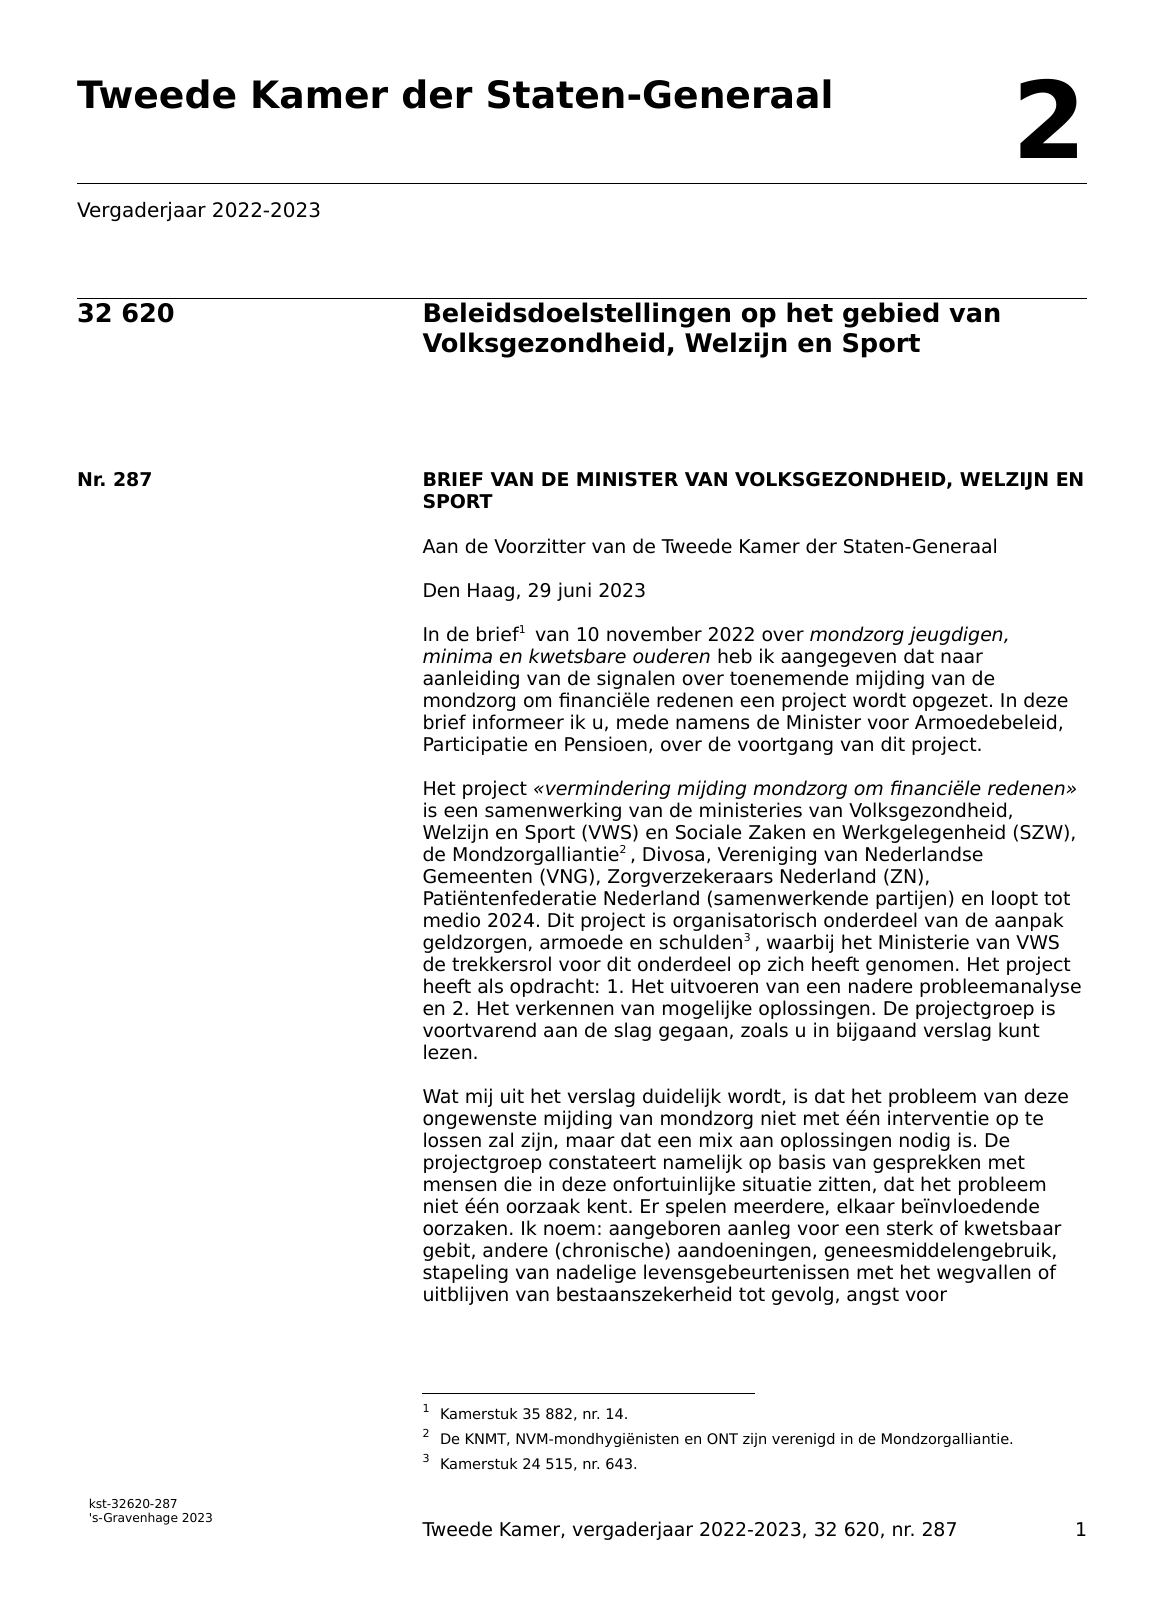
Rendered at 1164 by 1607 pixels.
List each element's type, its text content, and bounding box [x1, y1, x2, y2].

subtitle Nr. 287 BRIEF VAN DE MINISTER VAN VOLKSGEZONDHEID, WELZIJN EN SPORT [77, 469, 1087, 513]
text Het project «vermindering mijding mondzorg om financiële redenen» is een samenwerking van de ministeries van Volksgezondheid, Welzijn en Sport (VWS) en Sociale Zaken en Werkgelegenheid (SZW), de Mondzorgalliantie, Divosa, Vereniging van Nederlandse Gemeenten (VNG), Zorgverzekeraars Nederland (ZN), Patiëntenfederatie Nederland (samenwerkende partijen) en loopt tot medio 2024. Dit project is organisatorisch onderdeel van de aanpak geldzorgen, armoede en schulden, waarbij het Ministerie van VWS de trekkersrol voor dit onderdeel op zich heeft genomen. Het project heeft als opdracht: 1. Het uitvoeren van een nadere probleemanalyse en 2. Het verkennen van mogelijke oplossingen. De projectgroep is voortvarend aan de slag gegaan, zoals u in bijgaand verslag kunt lezen. [422, 778, 1087, 1064]
text Aan de Voorzitter van de Tweede Kamer der Staten-Generaal [422, 536, 1087, 557]
text 's-Gravenhage 2023 [88, 1511, 323, 1525]
text In de brief van 10 november 2022 over mondzorg jeugdigen, minima en kwetsbare ouderen heb ik aangegeven dat naar aanleiding van de signalen over toenemende mijding van de mondzorg om financiële redenen een project wordt opgezet. In deze brief informeer ik u, mede namens de Minister voor Armoedebeleid, Participatie en Pensioen, over de voortgang van dit project. [422, 624, 1087, 756]
table_header 2 [886, 59, 1087, 183]
subtitle 32 620 Beleidsdoelstellingen op het gebied van Volksgezondheid, Welzijn en Sport [77, 299, 1087, 358]
text Kamerstuk 24 515, nr. 643. [422, 1452, 1087, 1474]
table_cell Vergaderjaar 2022-2023 [77, 184, 1087, 298]
text Kamerstuk 35 882, nr. 14. [422, 1402, 1087, 1424]
text kst-32620-287 [88, 1497, 323, 1511]
table_header Tweede Kamer der Staten-Generaal [77, 59, 886, 183]
text De KNMT, NVM-mondhygiënisten en ONT zijn verenigd in de Mondzorgalliantie. [422, 1427, 1087, 1449]
text Wat mij uit het verslag duidelijk wordt, is dat het probleem van deze ongewenste mijding van mondzorg niet met één interventie op te lossen zal zijn, maar dat een mix aan oplossingen nodig is. De projectgroep constateert namelijk op basis van gesprekken met mensen die in deze onfortuinlijke situatie zitten, dat het probleem niet één oorzaak kent. Er spelen meerdere, elkaar beïnvloedende oorzaken. Ik noem: aangeboren aanleg voor een sterk of kwetsbaar gebit, andere (chronische) aandoeningen, geneesmiddelengebruik, stapeling van nadelige levensgebeurtenissen met het wegvallen of uitblijven van bestaanszekerheid tot gevolg, angst voor [422, 1086, 1087, 1306]
text Den Haag, 29 juni 2023 [422, 580, 1087, 602]
